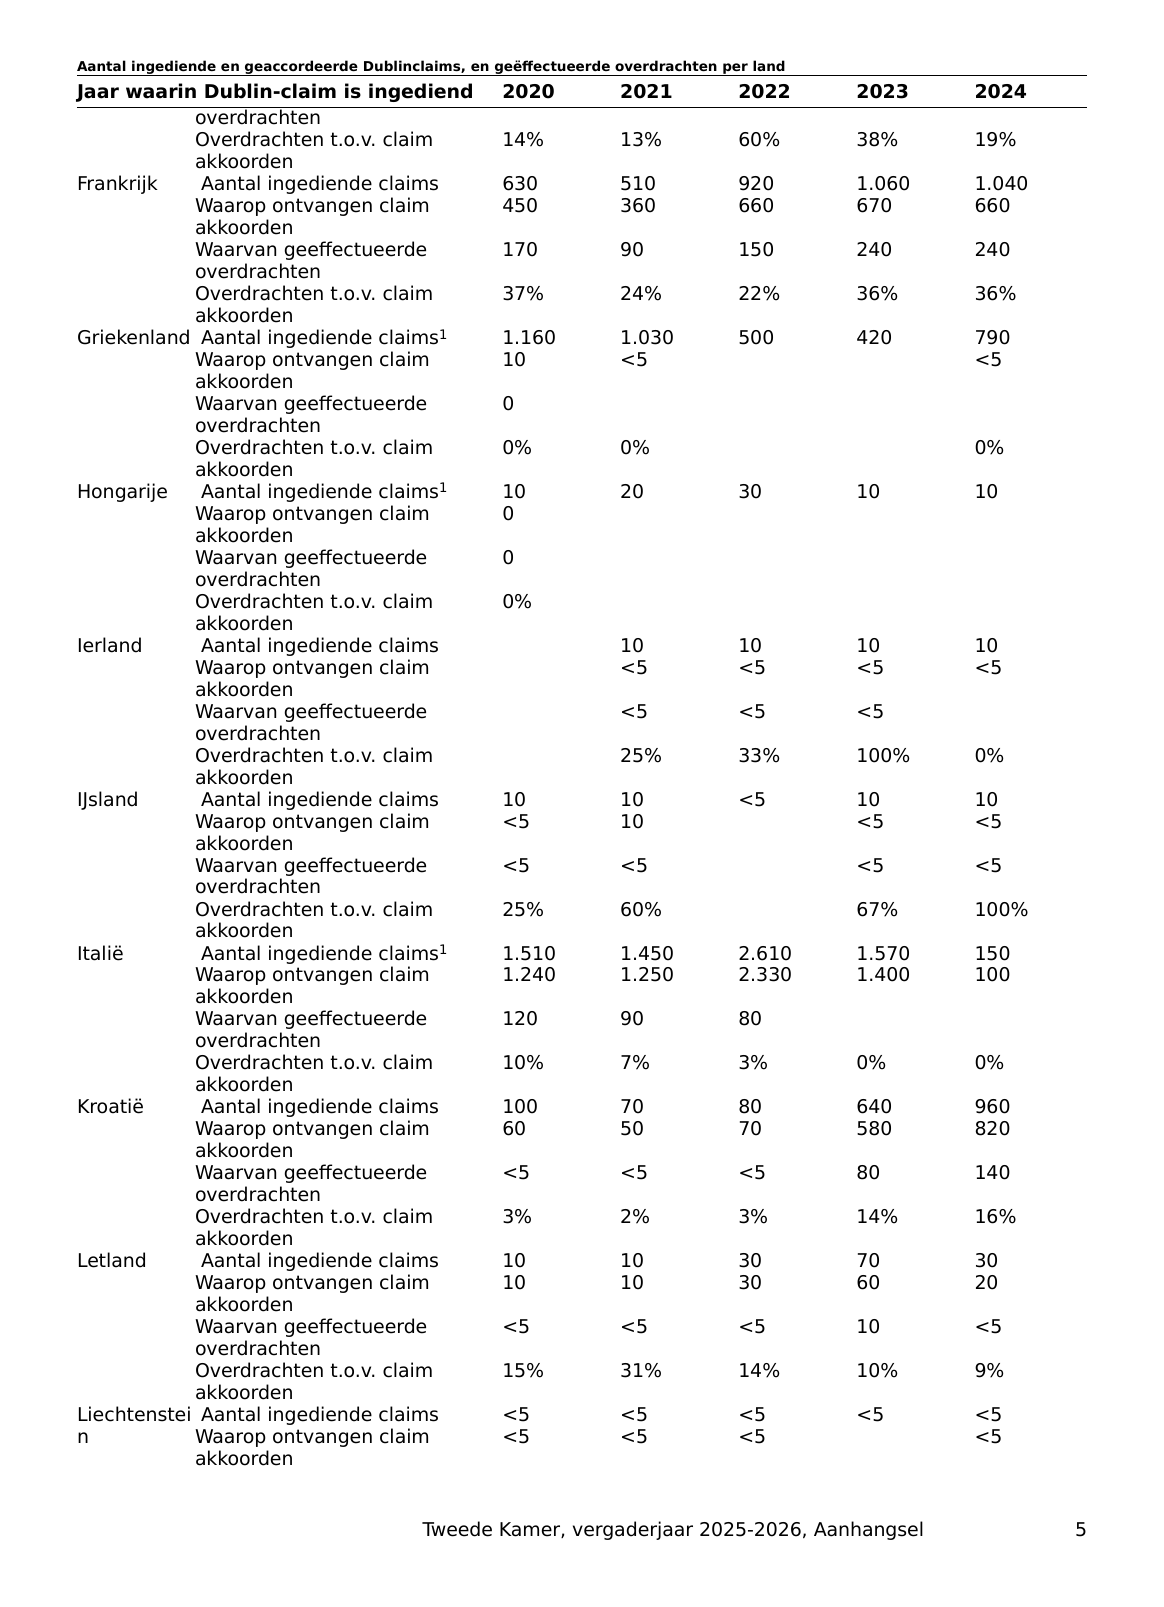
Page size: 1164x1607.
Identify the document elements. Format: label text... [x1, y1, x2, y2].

table_cell 0% [969, 1052, 1087, 1096]
table_cell [969, 547, 1087, 591]
table_cell 70 [614, 1096, 732, 1118]
table_cell [850, 393, 968, 437]
table_cell 150 [732, 239, 850, 283]
table_cell <5 [614, 349, 732, 393]
table_cell 670 [850, 195, 968, 239]
table_cell <5 [732, 657, 850, 701]
table_cell 0% [969, 437, 1087, 481]
table_cell [732, 811, 850, 854]
table_cell 60 [850, 1272, 968, 1316]
table_cell [850, 349, 968, 393]
table_cell Aantal ingediende claims1 [195, 481, 496, 503]
table_cell Aantal ingediende claims1 [195, 943, 496, 964]
table_cell Waarop ontvangen claim akkoorden [195, 349, 496, 393]
table_cell 1.240 [496, 964, 614, 1008]
table_cell <5 [496, 1316, 614, 1360]
table_cell 37% [496, 283, 614, 327]
table_cell <5 [850, 701, 968, 744]
table_cell Overdrachten t.o.v. claim akkoorden [195, 899, 496, 942]
table_cell 1.160 [496, 327, 614, 349]
table_cell <5 [850, 855, 968, 898]
table_cell 3% [732, 1052, 850, 1096]
table_cell Waarvan geeffectueerde overdrachten [195, 547, 496, 591]
table_cell <5 [732, 1404, 850, 1426]
table_cell [77, 108, 195, 173]
table_cell 510 [614, 173, 732, 195]
table_cell [850, 547, 968, 591]
table_cell Waarop ontvangen claim akkoorden [195, 964, 496, 1008]
table_cell <5 [969, 657, 1087, 701]
table_cell 100% [969, 899, 1087, 942]
table_cell Aantal ingediende claims [195, 1404, 496, 1426]
table_cell 1.040 [969, 173, 1087, 195]
table_cell Waarvan geeffectueerde overdrachten [195, 1008, 496, 1052]
table_cell Griekenland [77, 327, 195, 481]
table_cell 0% [850, 1052, 968, 1096]
table_cell [969, 393, 1087, 437]
table_cell 920 [732, 173, 850, 195]
table_cell Frankrijk [77, 173, 195, 327]
table_cell [732, 437, 850, 481]
table_cell [969, 701, 1087, 744]
table_cell 2022 [732, 76, 850, 107]
table_cell [969, 503, 1087, 547]
table_cell <5 [850, 657, 968, 701]
table_cell 140 [969, 1162, 1087, 1206]
table_cell 70 [732, 1118, 850, 1162]
table_cell 14% [732, 1360, 850, 1404]
table_cell Aantal ingediende claims [195, 173, 496, 195]
table_cell 10 [614, 635, 732, 657]
table_cell 10 [850, 635, 968, 657]
table_cell [614, 591, 732, 635]
table_cell 10 [614, 789, 732, 811]
table_cell 9% [969, 1360, 1087, 1404]
table_cell 0 [496, 393, 614, 437]
table_cell 10 [496, 1250, 614, 1272]
table_cell 500 [732, 327, 850, 349]
table_cell <5 [732, 789, 850, 811]
table_cell 14% [496, 129, 614, 173]
table_cell Waarop ontvangen claim akkoorden [195, 657, 496, 701]
table_cell [496, 108, 614, 129]
table_cell Italië [77, 943, 195, 1096]
table_cell <5 [732, 1426, 850, 1470]
table_cell [496, 745, 614, 788]
table_cell IJsland [77, 789, 195, 942]
table_cell 150 [969, 943, 1087, 964]
table_cell [969, 108, 1087, 129]
table_cell 80 [732, 1008, 850, 1052]
table_cell 60% [732, 129, 850, 173]
table_cell Liechtenstein [77, 1404, 195, 1470]
table_cell Overdrachten t.o.v. claim akkoorden [195, 591, 496, 635]
table_cell 67% [850, 899, 968, 942]
table_cell <5 [614, 1404, 732, 1426]
table_cell [496, 701, 614, 744]
table_cell Overdrachten t.o.v. claim akkoorden [195, 1360, 496, 1404]
table_cell Waarop ontvangen claim akkoorden [195, 503, 496, 547]
table_cell 3% [732, 1206, 850, 1250]
table_cell Aantal ingediende claims [195, 1096, 496, 1118]
table_cell 10 [614, 811, 732, 854]
table_cell [969, 1008, 1087, 1052]
table_cell [850, 503, 968, 547]
table_cell Waarvan geeffectueerde overdrachten [195, 701, 496, 744]
table_cell 80 [732, 1096, 850, 1118]
table_header Aantal ingediende en geaccordeerde Dublinclaims, en geëffectueerde overdrachten per land [77, 59, 1087, 75]
table_cell 36% [969, 283, 1087, 327]
table_cell 790 [969, 327, 1087, 349]
table_cell 13% [614, 129, 732, 173]
table_cell Waarvan geeffectueerde overdrachten [195, 393, 496, 437]
table_cell 16% [969, 1206, 1087, 1250]
table_cell Waarop ontvangen claim akkoorden [195, 1118, 496, 1162]
table_cell Letland [77, 1250, 195, 1404]
table_cell 33% [732, 745, 850, 788]
table_cell 120 [496, 1008, 614, 1052]
table_cell Aantal ingediende claims [195, 635, 496, 657]
table_cell 22% [732, 283, 850, 327]
table_cell [850, 591, 968, 635]
table_cell 1.510 [496, 943, 614, 964]
table_cell [614, 503, 732, 547]
table_cell 25% [614, 745, 732, 788]
table_cell Waarvan geeffectueerde overdrachten [195, 1316, 496, 1360]
table_cell 170 [496, 239, 614, 283]
table_cell Waarvan geeffectueerde overdrachten [195, 239, 496, 283]
table_cell Overdrachten t.o.v. claim akkoorden [195, 283, 496, 327]
table_cell [850, 1426, 968, 1470]
table_cell 660 [732, 195, 850, 239]
table_cell Waarop ontvangen claim akkoorden [195, 1426, 496, 1470]
table_cell [732, 503, 850, 547]
table_cell 10 [732, 635, 850, 657]
table_cell 630 [496, 173, 614, 195]
table_cell <5 [732, 701, 850, 744]
table_cell [969, 591, 1087, 635]
table_cell [614, 547, 732, 591]
table_cell 3% [496, 1206, 614, 1250]
table_cell 820 [969, 1118, 1087, 1162]
table_cell <5 [969, 1404, 1087, 1426]
table_cell <5 [496, 855, 614, 898]
table_cell 25% [496, 899, 614, 942]
table_cell 20 [969, 1272, 1087, 1316]
table_cell 960 [969, 1096, 1087, 1118]
table_cell [614, 108, 732, 129]
table_cell 10 [850, 1316, 968, 1360]
table_cell 0% [614, 437, 732, 481]
table_cell 1.450 [614, 943, 732, 964]
table_cell [614, 393, 732, 437]
table_cell 2% [614, 1206, 732, 1250]
table_cell 2021 [614, 76, 732, 107]
table_cell 50 [614, 1118, 732, 1162]
table_cell <5 [614, 855, 732, 898]
table_cell 640 [850, 1096, 968, 1118]
table_cell <5 [969, 811, 1087, 854]
table_cell Overdrachten t.o.v. claim akkoorden [195, 129, 496, 173]
table_cell Waarop ontvangen claim akkoorden [195, 195, 496, 239]
table_cell 20 [614, 481, 732, 503]
table_cell Hongarije [77, 481, 195, 635]
table_cell 15% [496, 1360, 614, 1404]
table_cell 90 [614, 1008, 732, 1052]
table_cell 14% [850, 1206, 968, 1250]
table_cell 10 [850, 789, 968, 811]
table_cell 2024 [969, 76, 1087, 107]
table_cell 240 [850, 239, 968, 283]
table_cell 30 [732, 1250, 850, 1272]
table_cell [496, 657, 614, 701]
table_cell 10 [496, 789, 614, 811]
table_cell Waarvan geeffectueerde overdrachten [195, 1162, 496, 1206]
table_cell 10% [850, 1360, 968, 1404]
table_cell Aantal ingediende claims [195, 1250, 496, 1272]
table_cell 0% [496, 437, 614, 481]
table_cell 10 [496, 349, 614, 393]
table_cell <5 [969, 1316, 1087, 1360]
table_cell 2023 [850, 76, 968, 107]
table_cell 360 [614, 195, 732, 239]
table_cell <5 [732, 1316, 850, 1360]
table_cell overdrachten [195, 108, 496, 129]
table_cell <5 [850, 1404, 968, 1426]
table_cell <5 [614, 1426, 732, 1470]
table_cell 0 [496, 547, 614, 591]
table_cell 0 [496, 503, 614, 547]
table_cell <5 [732, 1162, 850, 1206]
table_cell Waarop ontvangen claim akkoorden [195, 1272, 496, 1316]
table_cell 60 [496, 1118, 614, 1162]
table_cell 240 [969, 239, 1087, 283]
table_cell <5 [496, 811, 614, 854]
table_cell Overdrachten t.o.v. claim akkoorden [195, 1052, 496, 1096]
table_cell 1.060 [850, 173, 968, 195]
table_cell 10 [614, 1250, 732, 1272]
table_cell 30 [732, 1272, 850, 1316]
table_cell 10% [496, 1052, 614, 1096]
table_cell 0% [496, 591, 614, 635]
table_cell [732, 899, 850, 942]
table_cell Ierland [77, 635, 195, 788]
table_cell <5 [614, 657, 732, 701]
table_cell [850, 437, 968, 481]
table_cell <5 [496, 1426, 614, 1470]
table_cell [732, 591, 850, 635]
table_cell 660 [969, 195, 1087, 239]
table_cell 580 [850, 1118, 968, 1162]
table_cell 2.330 [732, 964, 850, 1008]
table_cell 100 [969, 964, 1087, 1008]
table_cell 30 [732, 481, 850, 503]
table_cell Aantal ingediende claims1 [195, 327, 496, 349]
table_cell Kroatië [77, 1096, 195, 1250]
table_cell [850, 108, 968, 129]
table_cell <5 [969, 349, 1087, 393]
table_cell [496, 635, 614, 657]
table_cell 31% [614, 1360, 732, 1404]
table_cell 10 [496, 481, 614, 503]
table_cell 7% [614, 1052, 732, 1096]
table_cell [732, 349, 850, 393]
table_cell <5 [614, 1316, 732, 1360]
table_cell 450 [496, 195, 614, 239]
table_cell [732, 393, 850, 437]
table_cell 80 [850, 1162, 968, 1206]
table_cell 1.400 [850, 964, 968, 1008]
table_cell 420 [850, 327, 968, 349]
table_cell 30 [969, 1250, 1087, 1272]
table_cell <5 [614, 701, 732, 744]
table_cell <5 [850, 811, 968, 854]
table_cell Waarvan geeffectueerde overdrachten [195, 855, 496, 898]
table_cell 24% [614, 283, 732, 327]
table_cell 1.030 [614, 327, 732, 349]
table_cell <5 [496, 1404, 614, 1426]
table_cell <5 [969, 1426, 1087, 1470]
table_cell Waarop ontvangen claim akkoorden [195, 811, 496, 854]
table_cell <5 [496, 1162, 614, 1206]
table_cell 10 [614, 1272, 732, 1316]
table_cell Overdrachten t.o.v. claim akkoorden [195, 1206, 496, 1250]
table_cell [732, 547, 850, 591]
table_cell 2020 [496, 76, 614, 107]
table_cell 100 [496, 1096, 614, 1118]
table_cell 0% [969, 745, 1087, 788]
table_cell [732, 855, 850, 898]
table_cell Overdrachten t.o.v. claim akkoorden [195, 437, 496, 481]
table_cell 100% [850, 745, 968, 788]
table_cell 10 [496, 1272, 614, 1316]
table_cell 10 [969, 635, 1087, 657]
table_cell 38% [850, 129, 968, 173]
table_cell 10 [969, 789, 1087, 811]
table_cell 36% [850, 283, 968, 327]
table_cell 60% [614, 899, 732, 942]
table_cell <5 [614, 1162, 732, 1206]
table_cell 1.570 [850, 943, 968, 964]
table_cell 2.610 [732, 943, 850, 964]
table_cell Jaar waarin Dublin-claim is ingediend [77, 76, 496, 107]
table_cell Aantal ingediende claims [195, 789, 496, 811]
table_cell Overdrachten t.o.v. claim akkoorden [195, 745, 496, 788]
table_cell 90 [614, 239, 732, 283]
table_cell [732, 108, 850, 129]
table_cell 1.250 [614, 964, 732, 1008]
table_cell [850, 1008, 968, 1052]
table_cell <5 [969, 855, 1087, 898]
table_cell 10 [969, 481, 1087, 503]
table_cell 70 [850, 1250, 968, 1272]
table_cell 19% [969, 129, 1087, 173]
table_cell 10 [850, 481, 968, 503]
